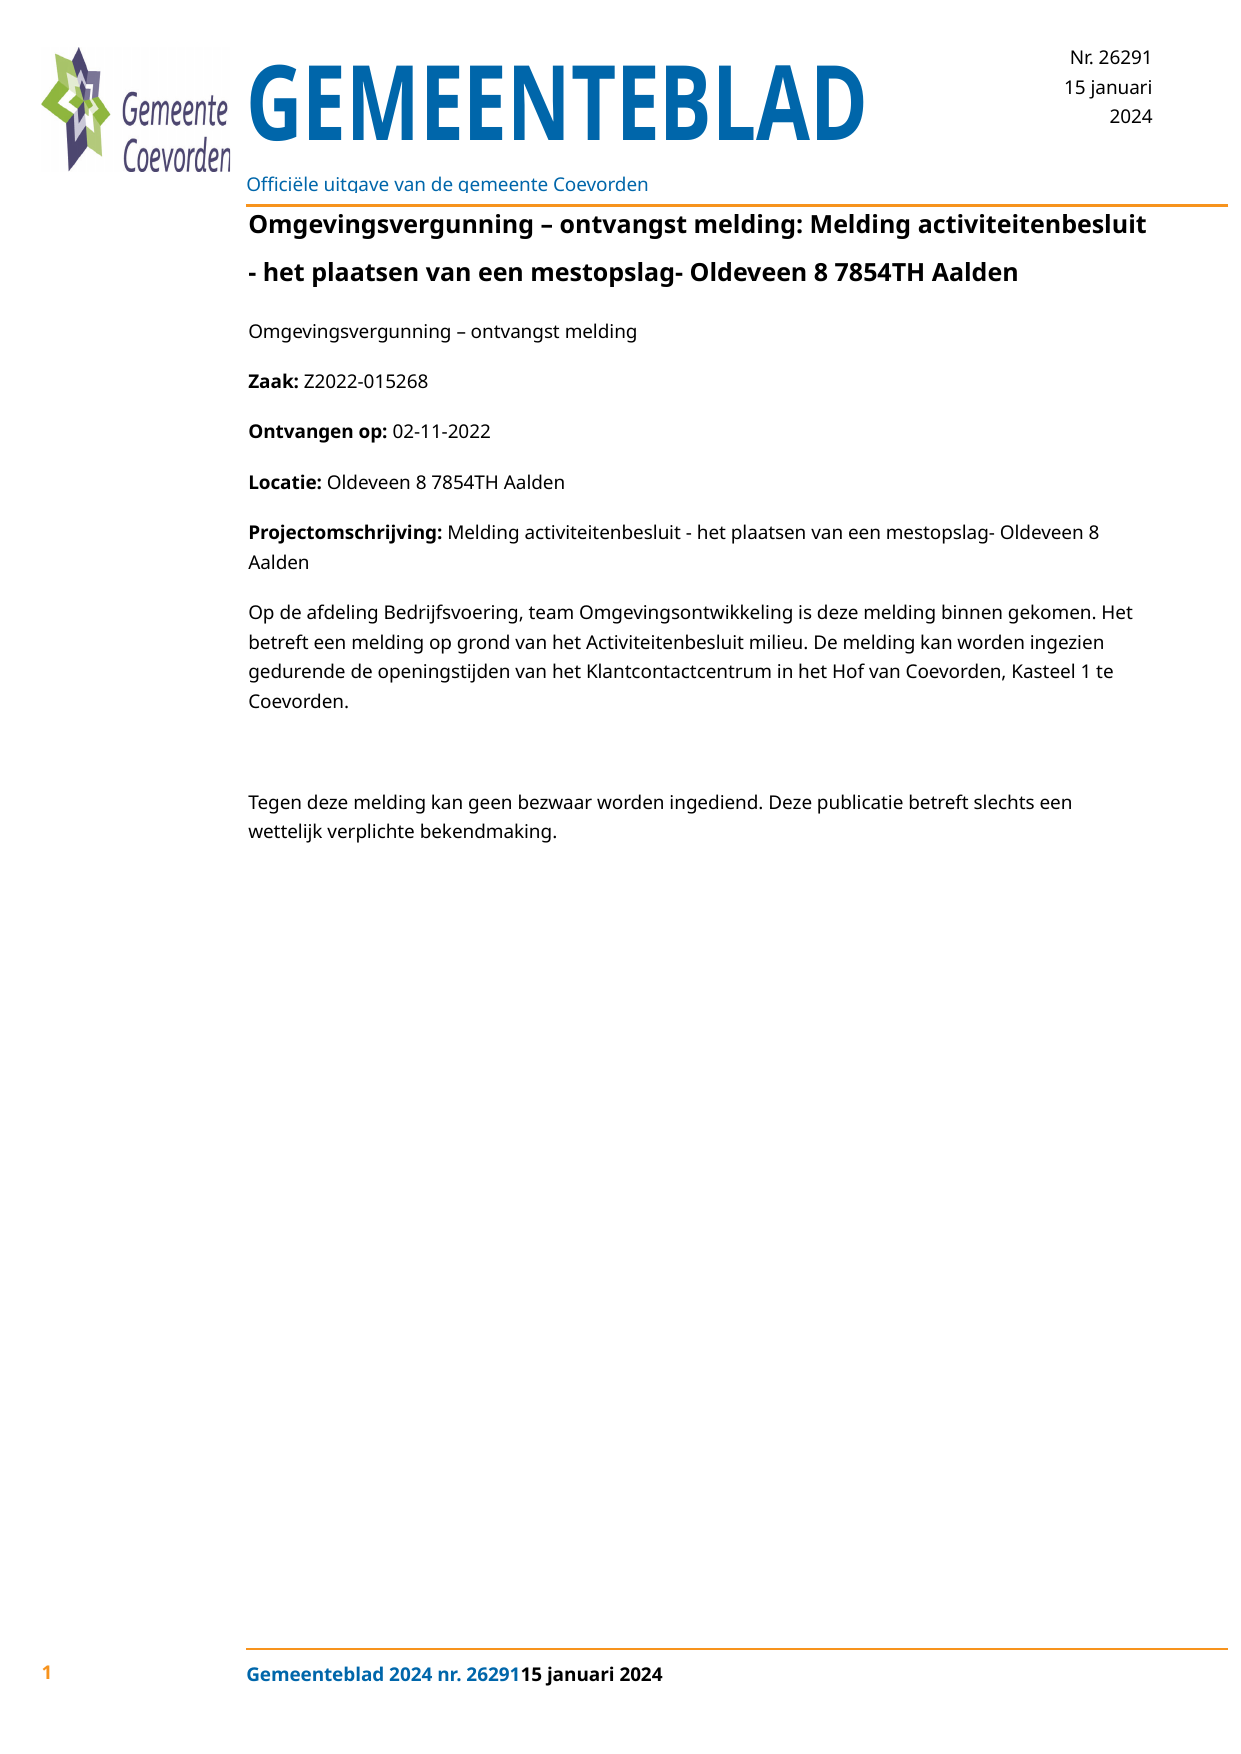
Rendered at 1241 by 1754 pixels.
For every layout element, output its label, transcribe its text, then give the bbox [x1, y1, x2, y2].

text Projectomschrijving: Melding activiteitenbesluit - het plaatsen van een mestopslag- Oldeveen 8 Aalden [248, 519, 1152, 575]
picture [41, 47, 231, 172]
text Ontvangen op: 02-11-2022 [248, 419, 1152, 444]
text Omgevingsvergunning – ontvangst melding [248, 318, 1152, 344]
text Tegen deze melding kan geen bezwaar worden ingediend. Deze publicatie betreft slechts een wettelijk verplichte bekendmaking. [248, 789, 1152, 844]
text Locatie: Oldeveen 8 7854TH Aalden [248, 469, 1152, 495]
text Omgevingsvergunning – ontvangst melding: Melding activiteitenbesluit - het plaatsen van een mestopslag- Oldeveen 8 7854TH Aalden [248, 207, 1152, 288]
text Zaak: Z2022-015268 [248, 368, 1152, 394]
text Op de afdeling Bedrijfsvoering, team Omgevingsontwikkeling is deze melding binnen gekomen. Het betreft een melding op grond van het Activiteitenbesluit milieu. De melding kan worden ingezien gedurende de openingstijden van het Klantcontactcentrum in het Hof van Coevorden, Kasteel 1 te Coevorden. [248, 599, 1152, 714]
